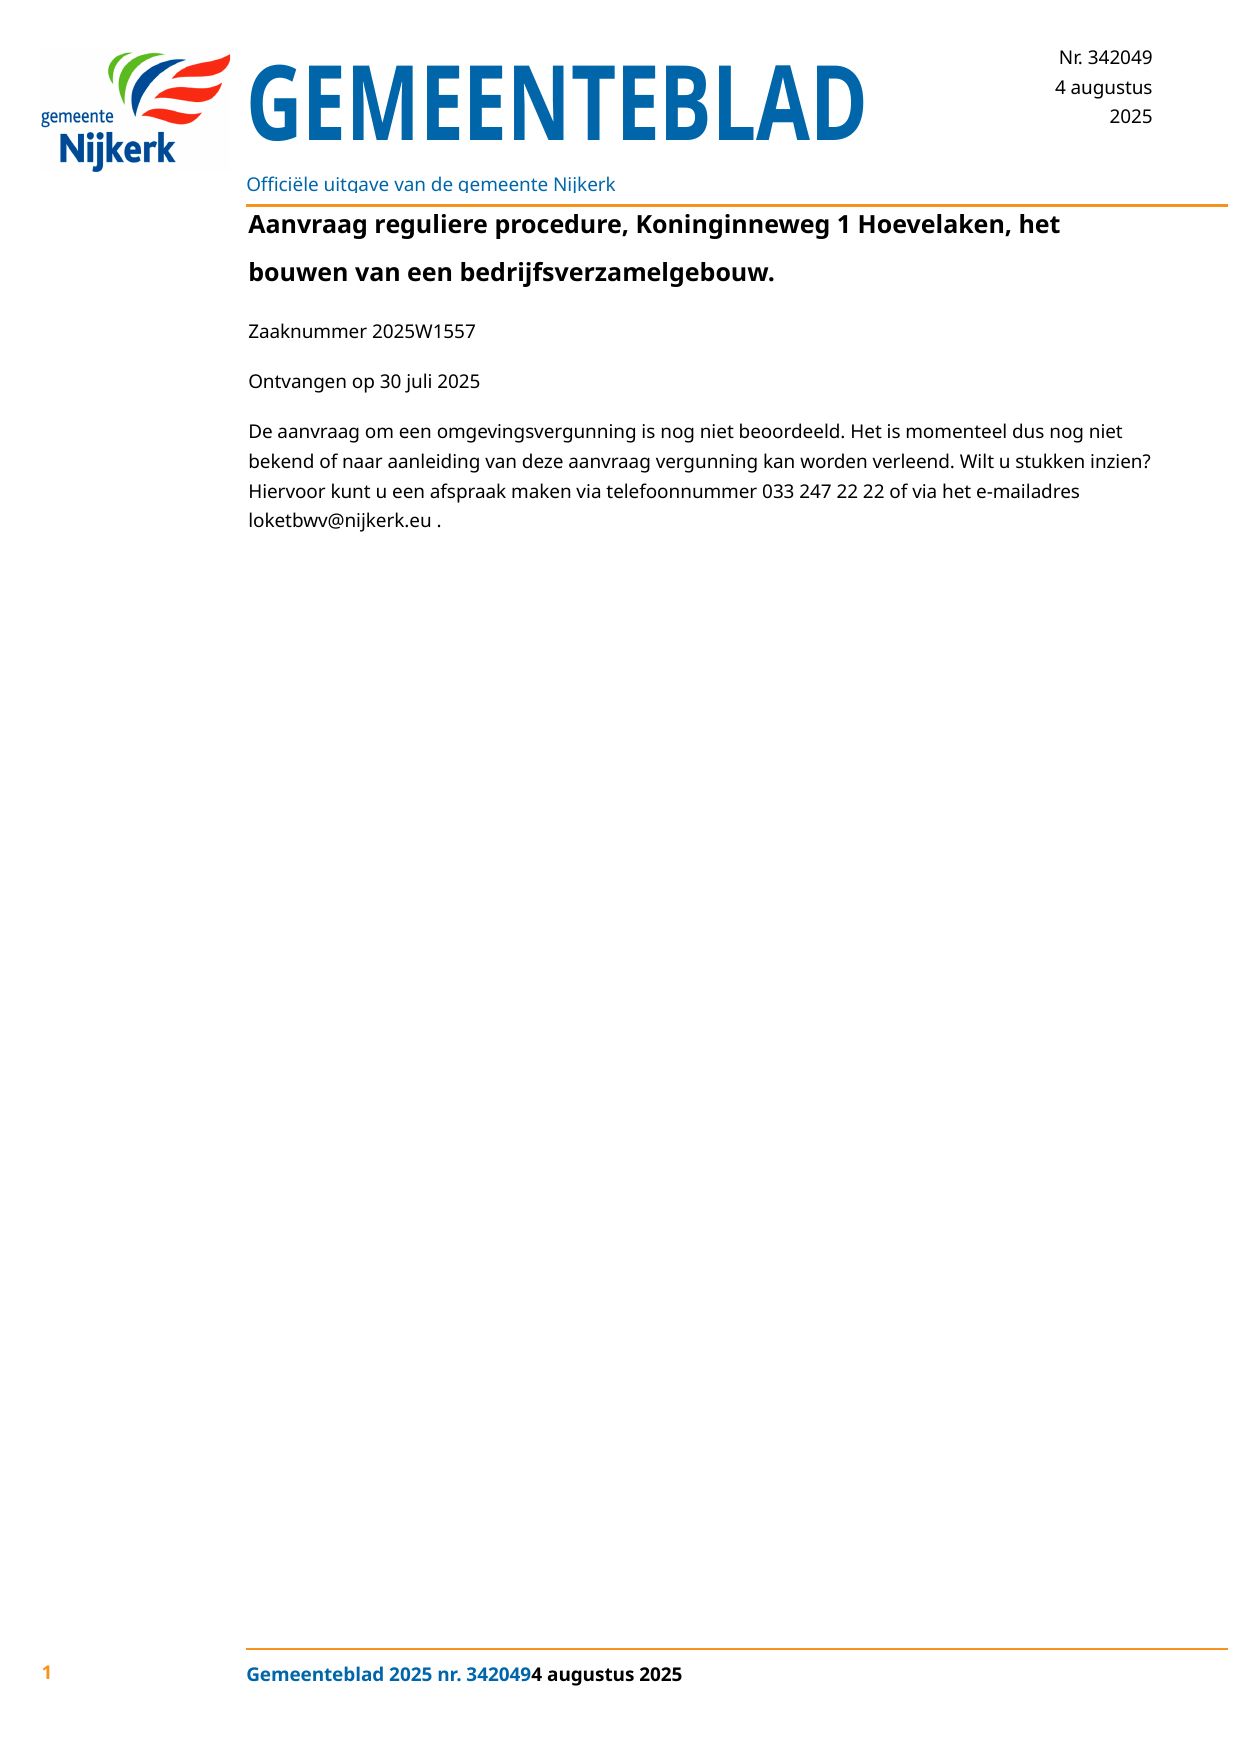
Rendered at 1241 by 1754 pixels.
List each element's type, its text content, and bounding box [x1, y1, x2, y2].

text Aanvraag reguliere procedure, Koninginneweg 1 Hoevelaken, het bouwen van een bedrijfsverzamelgebouw. [248, 207, 1152, 288]
text Zaaknummer 2025W1557 [248, 318, 1152, 344]
text De aanvraag om een omgevingsvergunning is nog niet beoordeeld. Het is momenteel dus nog niet bekend of naar aanleiding van deze aanvraag vergunning kan worden verleend. Wilt u stukken inzien? Hiervoor kunt u een afspraak maken via telefoonnummer 033 247 22 22 of via het e-mailadres loketbwv@nijkerk.eu . [248, 419, 1152, 533]
text Ontvangen op 30 juli 2025 [248, 368, 1152, 394]
picture [41, 47, 231, 172]
